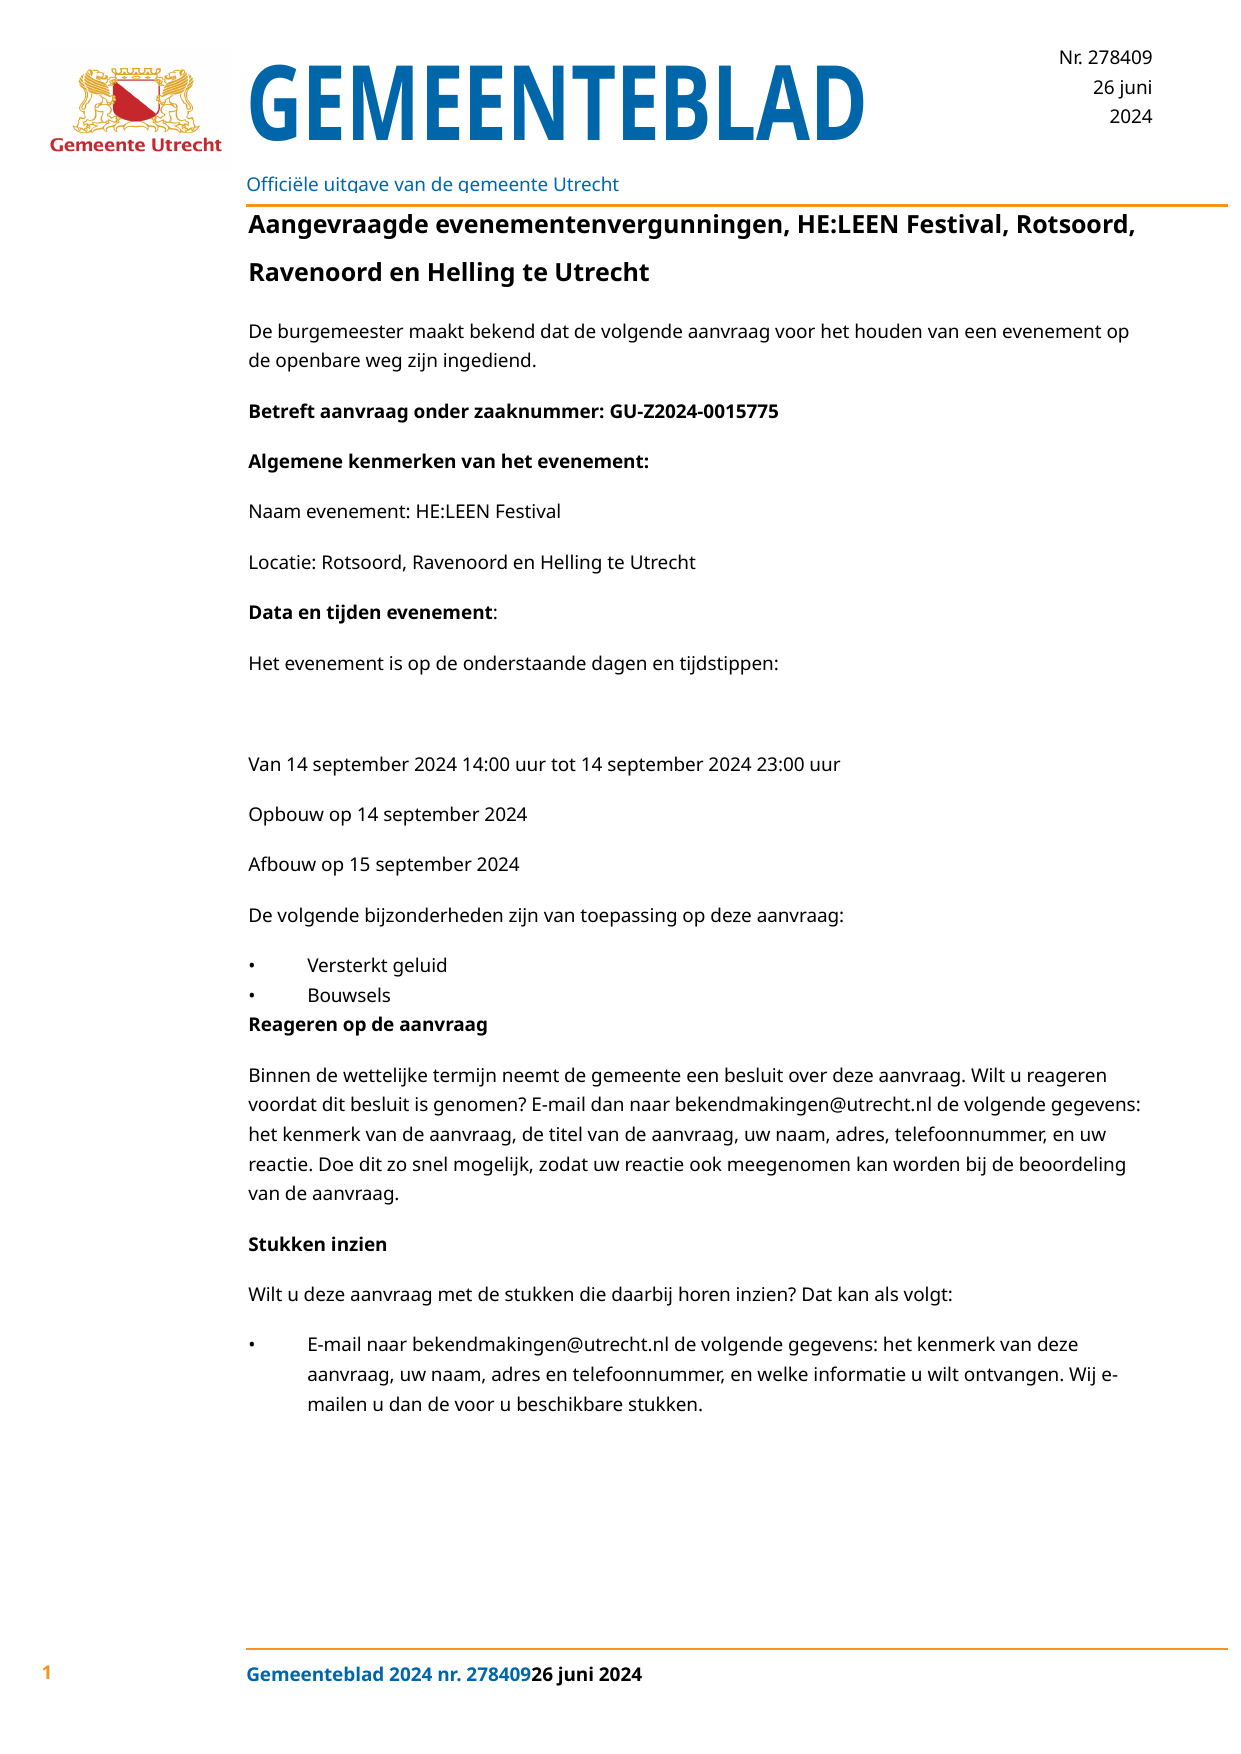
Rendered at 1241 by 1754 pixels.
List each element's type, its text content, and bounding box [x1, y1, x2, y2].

text Binnen de wettelijke termijn neemt de gemeente een besluit over deze aanvraag. Wilt u reageren voordat dit besluit is genomen? E-mail dan naar bekendmakingen@utrecht.nl de volgende gegevens: het kenmerk van de aanvraag, de titel van de aanvraag, uw naam, adres, telefoonnummer, en uw reactie. Doe dit zo snel mogelijk, zodat uw reactie ook meegenomen kan worden bij de beoordeling van de aanvraag. [248, 1062, 1152, 1206]
list Bouwsels [248, 982, 1152, 1008]
text Data en tijden evenement: [248, 599, 1152, 625]
list E-mail naar bekendmakingen@utrecht.nl de volgende gegevens: het kenmerk van deze aanvraag, uw naam, adres en telefoonnummer, en welke informatie u wilt ontvangen. Wij e-mailen u dan de voor u beschikbare stukken. [248, 1332, 1152, 1417]
list Versterkt geluid [248, 952, 1152, 978]
text Naam evenement: HE:LEEN Festival [248, 499, 1152, 524]
picture [41, 47, 231, 172]
text Aangevraagde evenementenvergunningen, HE:LEEN Festival, Rotsoord, Ravenoord en Helling te Utrecht [248, 207, 1152, 288]
text Opbouw op 14 september 2024 [248, 801, 1152, 827]
text Wilt u deze aanvraag met de stukken die daarbij horen inzien? Dat kan als volgt: [248, 1281, 1152, 1307]
text De burgemeester maakt bekend dat de volgende aanvraag voor het houden van een evenement op de openbare weg zijn ingediend. [248, 318, 1152, 373]
text Reageren op de aanvraag [248, 1012, 1152, 1037]
text Het evenement is op de onderstaande dagen en tijdstippen: [248, 650, 1152, 676]
text Locatie: Rotsoord, Ravenoord en Helling te Utrecht [248, 549, 1152, 575]
text Stukken inzien [248, 1231, 1152, 1257]
text Algemene kenmerken van het evenement: [248, 448, 1152, 474]
text Afbouw op 15 september 2024 [248, 852, 1152, 877]
text De volgende bijzonderheden zijn van toepassing op deze aanvraag: [248, 902, 1152, 928]
text Betreft aanvraag onder zaaknummer: GU-Z2024-0015775 [248, 398, 1152, 424]
text Van 14 september 2024 14:00 uur tot 14 september 2024 23:00 uur [248, 751, 1152, 777]
